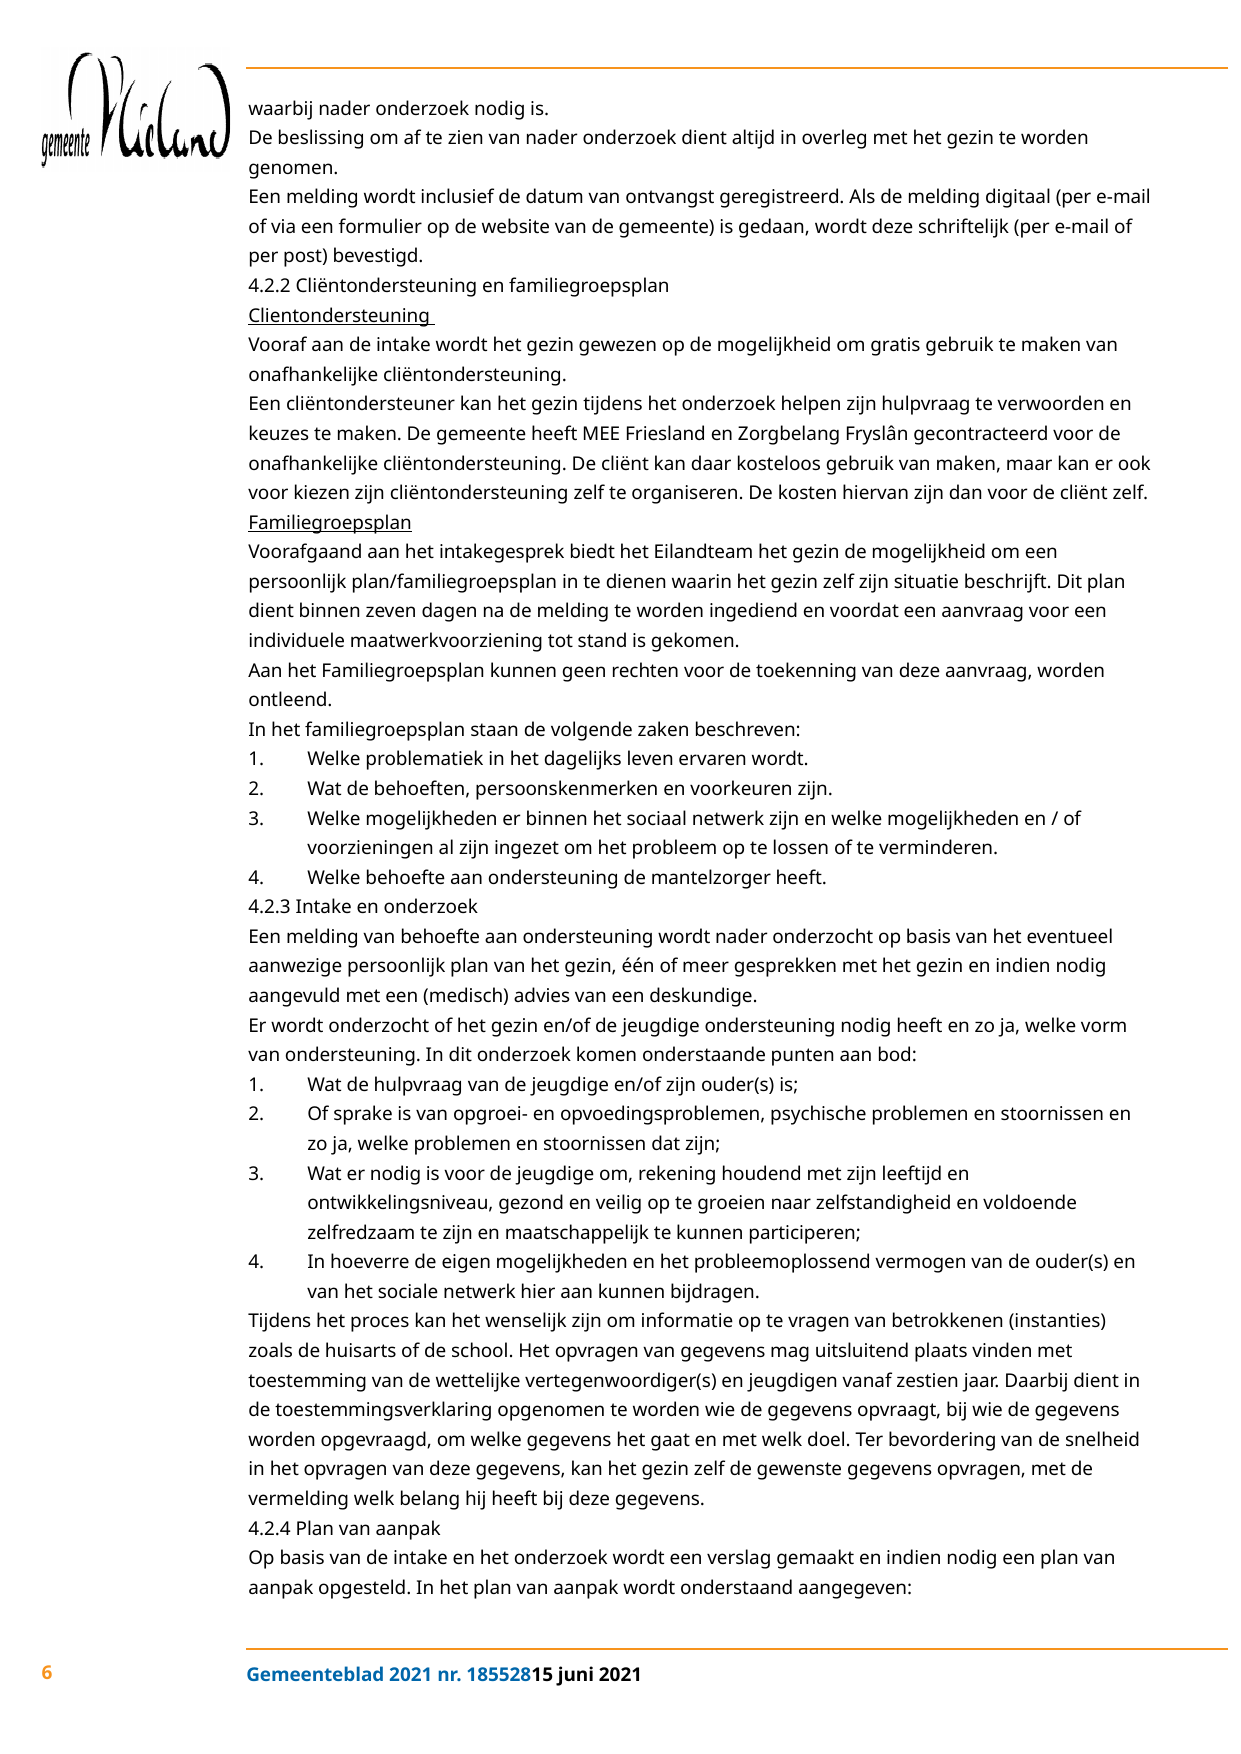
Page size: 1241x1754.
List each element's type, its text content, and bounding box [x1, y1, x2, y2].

list Wat er nodig is voor de jeugdige om, rekening houdend met zijn leeftijd en ontwikkelingsniveau, gezond en veilig op te groeien naar zelfstandigheid en voldoende zelfredzaam te zijn en maatschappelijk te kunnen participeren; [248, 1160, 1152, 1245]
text 4.2.4 Plan van aanpak [248, 1515, 1152, 1541]
list Of sprake is van opgroei- en opvoedingsproblemen, psychische problemen en stoornissen en zo ja, welke problemen en stoornissen dat zijn; [248, 1101, 1152, 1156]
text Een melding wordt inclusief de datum van ontvangst geregistreerd. Als de melding digitaal (per e-mail of via een formulier op de website van de gemeente) is gedaan, wordt deze schriftelijk (per e-mail of per post) bevestigd. [248, 183, 1152, 268]
text Een melding van behoefte aan ondersteuning wordt nader onderzocht op basis van het eventueel aanwezige persoonlijk plan van het gezin, één of meer gesprekken met het gezin en indien nodig aangevuld met een (medisch) advies van een deskundige. [248, 923, 1152, 1008]
text In het familiegroepsplan staan de volgende zaken beschreven: [248, 716, 1152, 742]
text Vooraf aan de intake wordt het gezin gewezen op de mogelijkheid om gratis gebruik te maken van onafhankelijke cliëntondersteuning. [248, 331, 1152, 387]
text waarbij nader onderzoek nodig is. [248, 95, 1152, 121]
picture [41, 47, 231, 172]
text Er wordt onderzocht of het gezin en/of de jeugdige ondersteuning nodig heeft en zo ja, welke vorm van ondersteuning. In dit onderzoek komen onderstaande punten aan bod: [248, 1012, 1152, 1067]
list Welke mogelijkheden er binnen het sociaal netwerk zijn en welke mogelijkheden en / of voorzieningen al zijn ingezet om het probleem op te lossen of te verminderen. [248, 805, 1152, 860]
text Op basis van de intake en het onderzoek wordt een verslag gemaakt en indien nodig een plan van aanpak opgesteld. In het plan van aanpak wordt onderstaand aangegeven: [248, 1544, 1152, 1600]
text Voorafgaand aan het intakegesprek biedt het Eilandteam het gezin de mogelijkheid om een persoonlijk plan/familiegroepsplan in te dienen waarin het gezin zelf zijn situatie beschrijft. Dit plan dient binnen zeven dagen na de melding te worden ingediend en voordat een aanvraag voor een individuele maatwerkvoorziening tot stand is gekomen. [248, 538, 1152, 653]
list Welke problematiek in het dagelijks leven ervaren wordt. [248, 746, 1152, 771]
list Wat de behoeften, persoonskenmerken en voorkeuren zijn. [248, 775, 1152, 801]
text Aan het Familiegroepsplan kunnen geen rechten voor de toekenning van deze aanvraag, worden ontleend. [248, 657, 1152, 712]
text 4.2.3 Intake en onderzoek [248, 893, 1152, 919]
list Wat de hulpvraag van de jeugdige en/of zijn ouder(s) is; [248, 1071, 1152, 1097]
text Familiegroepsplan [248, 509, 1152, 535]
list In hoeverre de eigen mogelijkheden en het probleemoplossend vermogen van de ouder(s) en van het sociale netwerk hier aan kunnen bijdragen. [248, 1248, 1152, 1304]
text Clientondersteuning [248, 302, 1152, 328]
text Een cliëntondersteuner kan het gezin tijdens het onderzoek helpen zijn hulpvraag te verwoorden en keuzes te maken. De gemeente heeft MEE Friesland en Zorgbelang Fryslân gecontracteerd voor de onafhankelijke cliëntondersteuning. De cliënt kan daar kosteloos gebruik van maken, maar kan er ook voor kiezen zijn cliëntondersteuning zelf te organiseren. De kosten hiervan zijn dan voor de cliënt zelf. [248, 391, 1152, 505]
text 4.2.2 Cliëntondersteuning en familiegroepsplan [248, 272, 1152, 298]
list Welke behoefte aan ondersteuning de mantelzorger heeft. [248, 864, 1152, 890]
text Tijdens het proces kan het wenselijk zijn om informatie op te vragen van betrokkenen (instanties) zoals de huisarts of de school. Het opvragen van gegevens mag uitsluitend plaats vinden met toestemming van de wettelijke vertegenwoordiger(s) en jeugdigen vanaf zestien jaar. Daarbij dient in de toestemmingsverklaring opgenomen te worden wie de gegevens opvraagt, bij wie de gegevens worden opgevraagd, om welke gegevens het gaat en met welk doel. Ter bevordering van de snelheid in het opvragen van deze gegevens, kan het gezin zelf de gewenste gegevens opvragen, met de vermelding welk belang hij heeft bij deze gegevens. [248, 1308, 1152, 1511]
text De beslissing om af te zien van nader onderzoek dient altijd in overleg met het gezin te worden genomen. [248, 124, 1152, 180]
